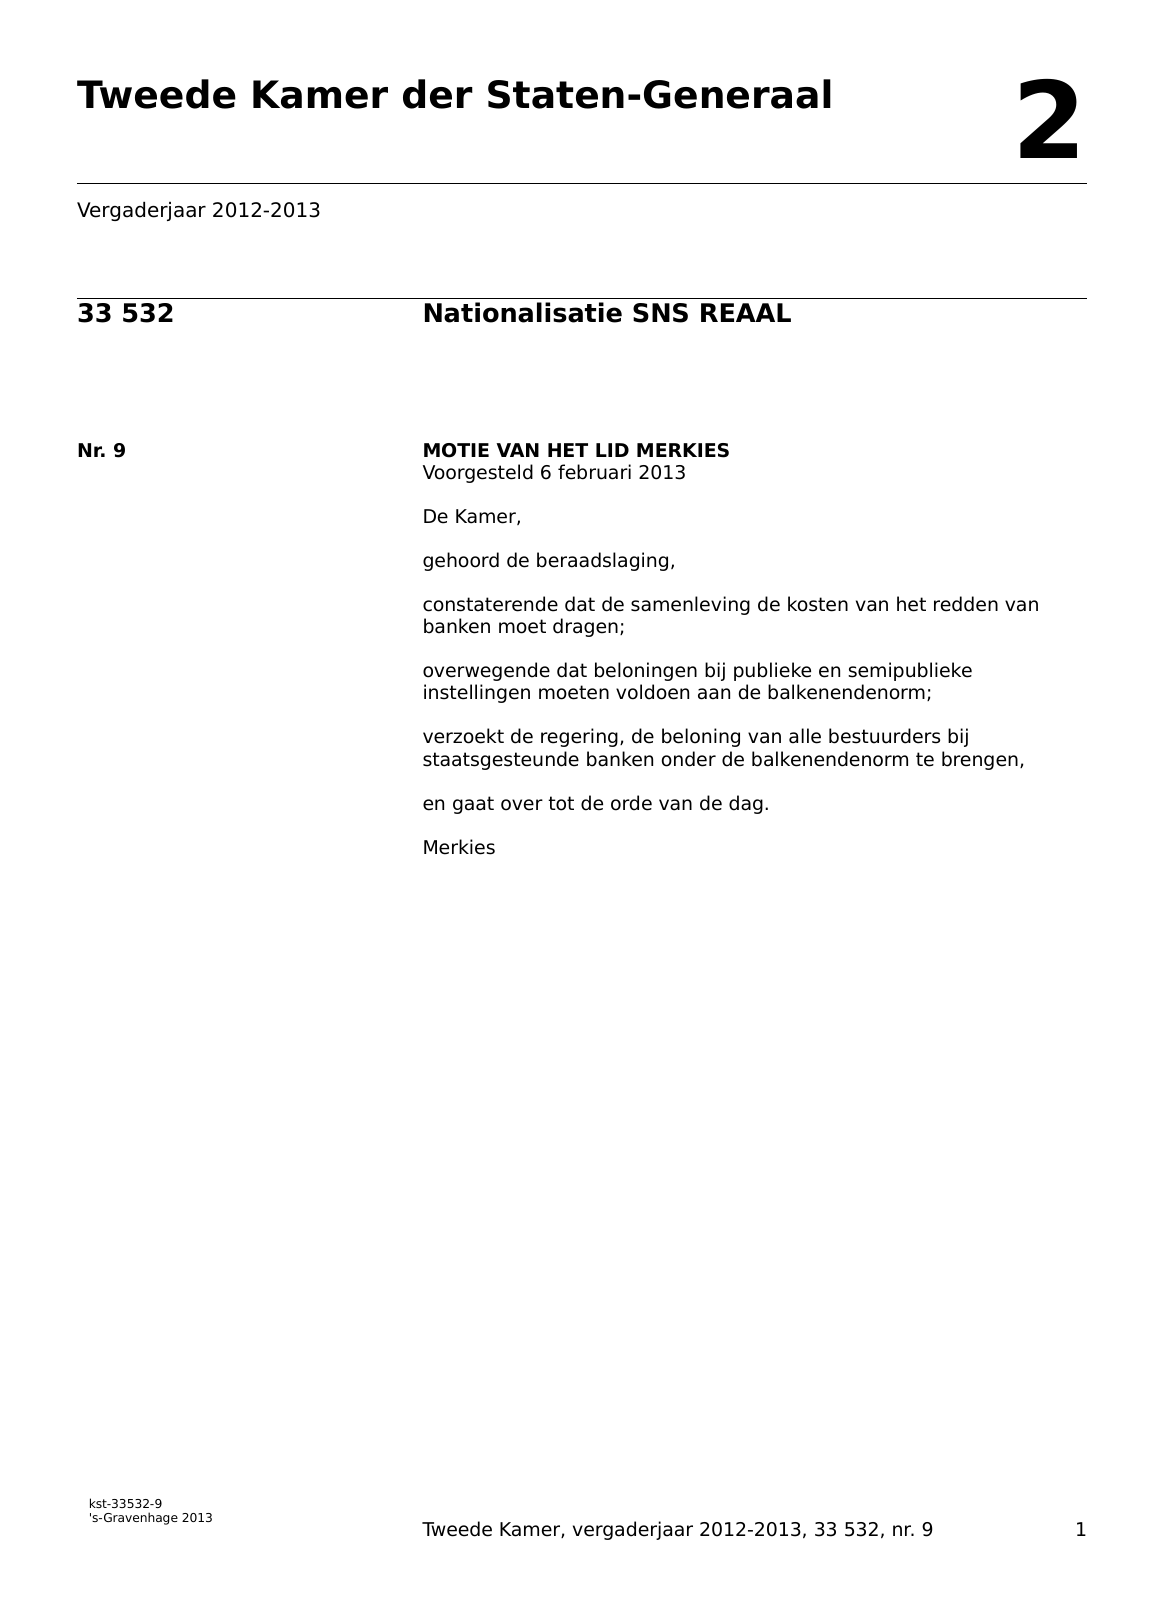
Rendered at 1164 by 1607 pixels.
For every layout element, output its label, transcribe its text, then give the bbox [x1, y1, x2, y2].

text 's-Gravenhage 2013 [88, 1511, 323, 1525]
text De Kamer, [422, 506, 1087, 528]
text gehoord de beraadslaging, [422, 550, 1087, 572]
text Merkies [422, 837, 1087, 859]
subtitle 33 532 Nationalisatie SNS REAAL [77, 299, 1087, 329]
table_header Tweede Kamer der Staten-Generaal [77, 59, 886, 183]
text overwegende dat beloningen bij publieke en semipublieke instellingen moeten voldoen aan de balkenendenorm; [422, 660, 1087, 704]
table_cell Vergaderjaar 2012-2013 [77, 184, 1087, 298]
subtitle Nr. 9 MOTIE VAN HET LID MERKIES [77, 440, 1087, 462]
text kst-33532-9 [88, 1497, 323, 1511]
text verzoekt de regering, de beloning van alle bestuurders bij staatsgesteunde banken onder de balkenendenorm te brengen, [422, 726, 1087, 770]
text en gaat over tot de orde van de dag. [422, 793, 1087, 814]
text Voorgesteld 6 februari 2013 [422, 462, 1087, 484]
table_header 2 [886, 59, 1087, 183]
text constaterende dat de samenleving de kosten van het redden van banken moet dragen; [422, 594, 1087, 638]
